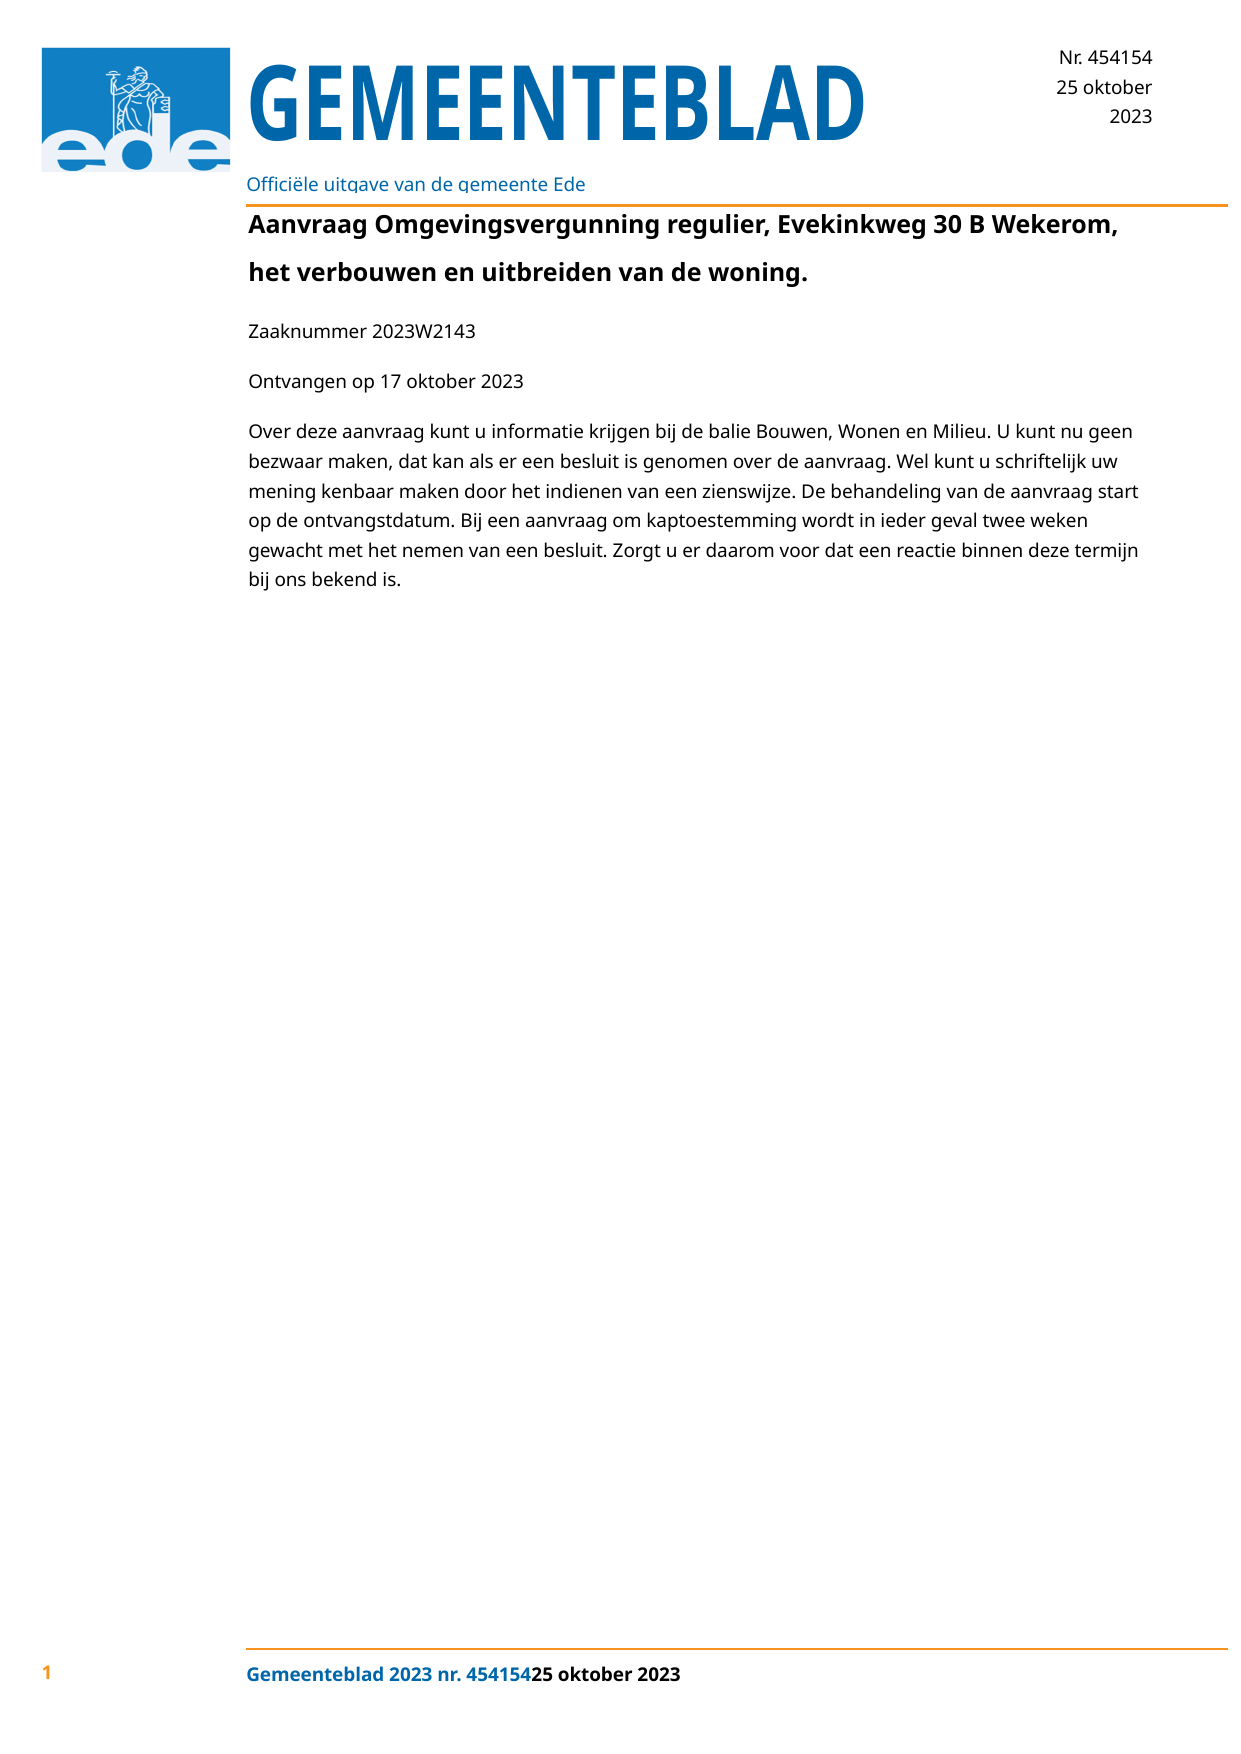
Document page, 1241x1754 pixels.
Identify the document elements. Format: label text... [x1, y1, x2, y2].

text Zaaknummer 2023W2143 [248, 318, 1152, 344]
text Over deze aanvraag kunt u informatie krijgen bij de balie Bouwen, Wonen en Milieu. U kunt nu geen bezwaar maken, dat kan als er een besluit is genomen over de aanvraag. Wel kunt u schriftelijk uw mening kenbaar maken door het indienen van een zienswijze. De behandeling van de aanvraag start op de ontvangstdatum. Bij een aanvraag om kaptoestemming wordt in ieder geval twee weken gewacht met het nemen van een besluit. Zorgt u er daarom voor dat een reactie binnen deze termijn bij ons bekend is. [248, 419, 1152, 592]
picture [41, 47, 231, 172]
text Aanvraag Omgevingsvergunning regulier, Evekinkweg 30 B Wekerom, het verbouwen en uitbreiden van de woning. [248, 207, 1152, 288]
text Ontvangen op 17 oktober 2023 [248, 368, 1152, 394]
